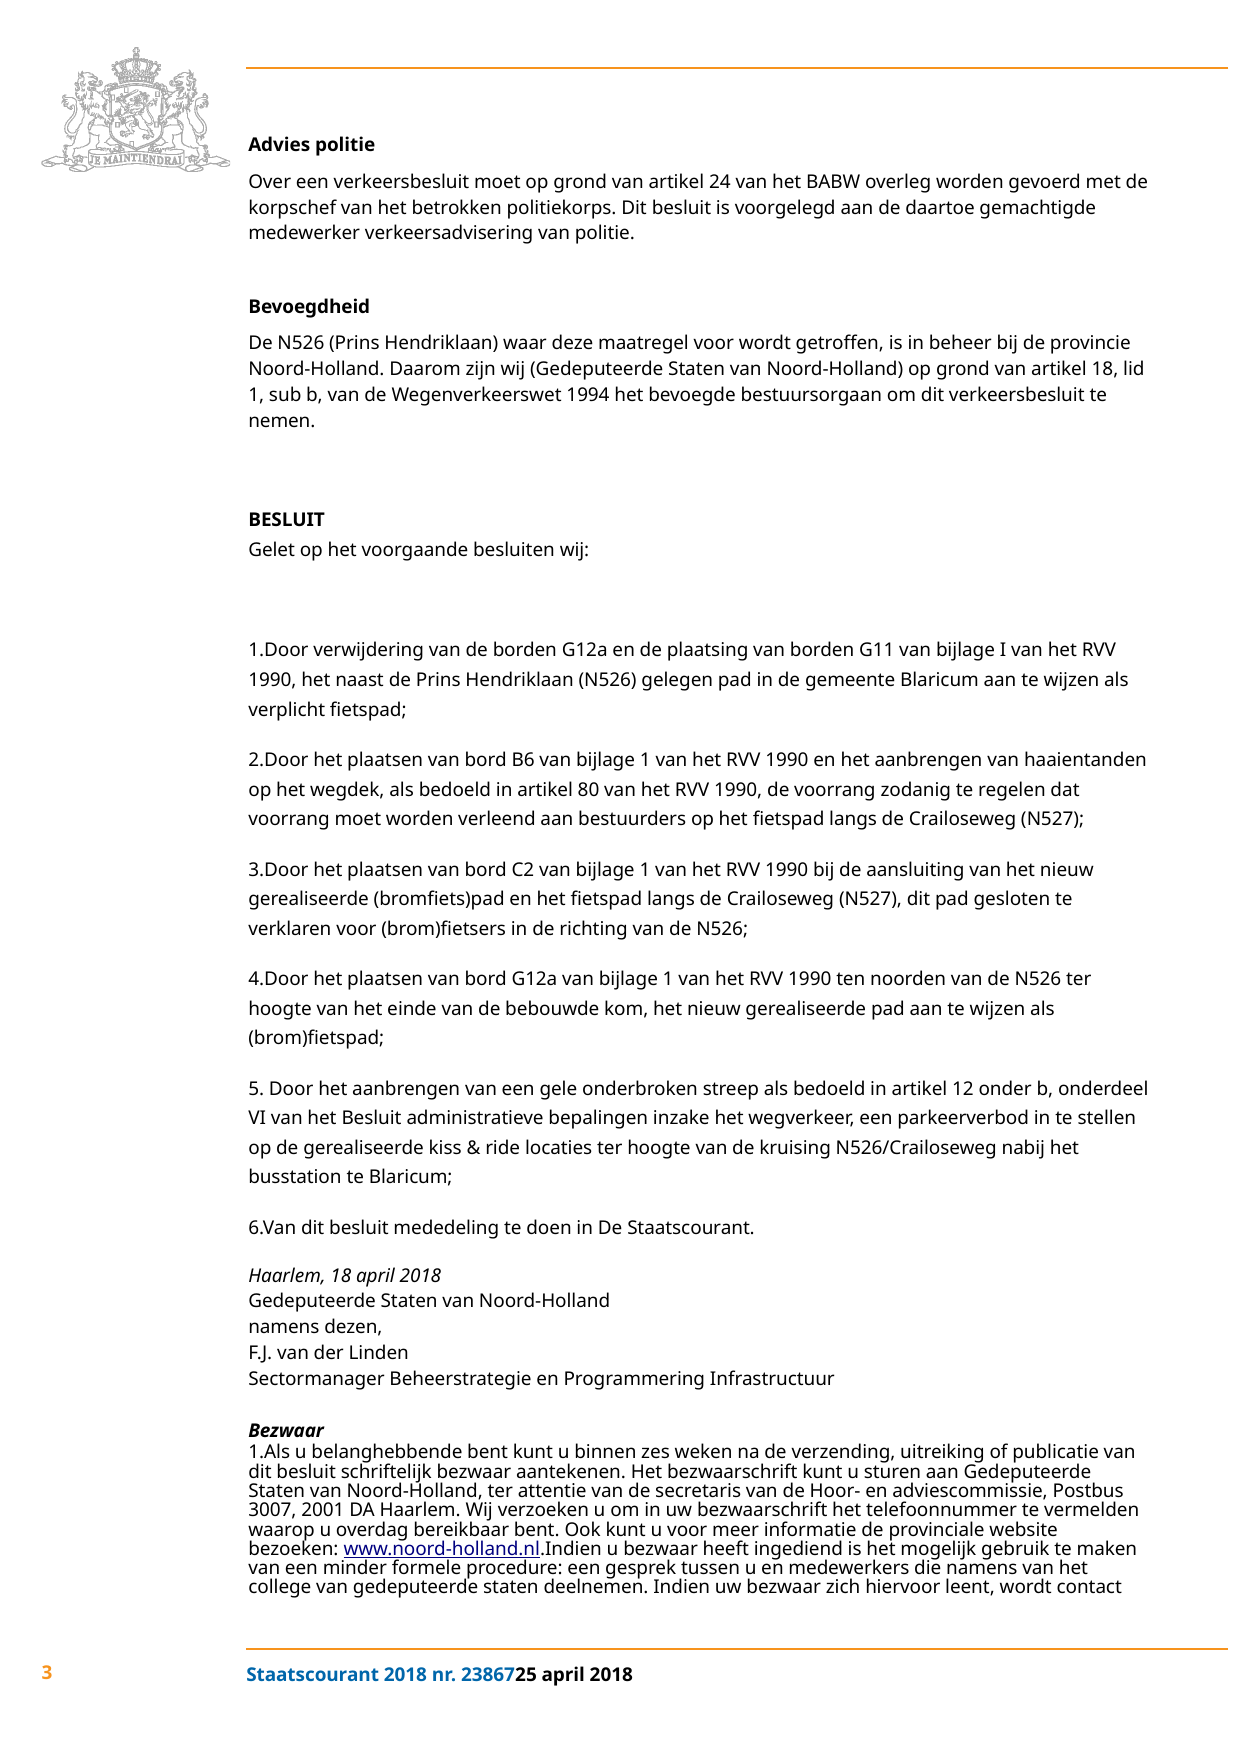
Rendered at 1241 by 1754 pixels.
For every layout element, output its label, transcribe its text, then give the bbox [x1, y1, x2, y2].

text namens dezen, [248, 1313, 1152, 1339]
text Bezwaar [248, 1418, 1152, 1443]
text 1.Als u belanghebbende bent kunt u binnen zes weken na de verzending, uitreiking of publicatie van dit besluit schriftelijk bezwaar aantekenen. Het bezwaarschrift kunt u sturen aan Gedeputeerde Staten van Noord-Holland, ter attentie van de secretaris van de Hoor- en adviescommissie, Postbus 3007, 2001 DA Haarlem. Wij verzoeken u om in uw bezwaarschrift het telefoonnummer te vermelden waarop u overdag bereikbaar bent. Ook kunt u voor meer informatie de provinciale website bezoeken: www.noord-holland.nl.Indien u bezwaar heeft ingediend is het mogelijk gebruik te maken van een minder formele procedure: een gesprek tussen u en medewerkers die namens van het college van gedeputeerde staten deelnemen. Indien uw bezwaar zich hiervoor leent, wordt contact [248, 1443, 1152, 1598]
text Over een verkeersbesluit moet op grond van artikel 24 van het BABW overleg worden gevoerd met de korpschef van het betrokken politiekorps. Dit besluit is voorgelegd aan de daartoe gemachtigde medewerker verkeersadvisering van politie. [248, 168, 1152, 245]
text Advies politie [248, 131, 1152, 157]
text Gedeputeerde Staten van Noord-Holland [248, 1288, 1152, 1313]
text F.J. van der Linden [248, 1339, 1152, 1365]
text 1.Door verwijdering van de borden G12a en de plaatsing van borden G11 van bijlage I van het RVV 1990, het naast de Prins Hendriklaan (N526) gelegen pad in de gemeente Blaricum aan te wijzen als verplicht fietspad; [248, 637, 1152, 721]
text Gelet op het voorgaande besluiten wij: [248, 536, 1152, 561]
text Haarlem, 18 april 2018 [248, 1262, 1152, 1288]
text 6.Van dit besluit mededeling te doen in De Staatscourant. [248, 1214, 1152, 1240]
picture [41, 47, 231, 172]
text De N526 (Prins Hendriklaan) waar deze maatregel voor wordt getroffen, is in beheer bij de provincie Noord-Holland. Daarom zijn wij (Gedeputeerde Staten van Noord-Holland) op grond van artikel 18, lid 1, sub b, van de Wegenverkeerswet 1994 het bevoegde bestuursorgaan om dit verkeersbesluit te nemen. [248, 329, 1152, 432]
text 2.Door het plaatsen van bord B6 van bijlage 1 van het RVV 1990 en het aanbrengen van haaientanden op het wegdek, als bedoeld in artikel 80 van het RVV 1990, de voorrang zodanig te regelen dat voorrang moet worden verleend aan bestuurders op het fietspad langs de Crailoseweg (N527); [248, 746, 1152, 831]
text Bevoegdheid [248, 293, 1152, 319]
text 4.Door het plaatsen van bord G12a van bijlage 1 van het RVV 1990 ten noorden van de N526 ter hoogte van het einde van de bebouwde kom, het nieuw gerealiseerde pad aan te wijzen als (brom)fietspad; [248, 965, 1152, 1050]
text Sectormanager Beheerstrategie en Programmering Infrastructuur [248, 1365, 1152, 1391]
text 5. Door het aanbrengen van een gele onderbroken streep als bedoeld in artikel 12 onder b, onderdeel VI van het Besluit administratieve bepalingen inzake het wegverkeer, een parkeerverbod in te stellen op de gerealiseerde kiss & ride locaties ter hoogte van de kruising N526/Crailoseweg nabij het busstation te Blaricum; [248, 1075, 1152, 1189]
text BESLUIT [248, 506, 1152, 532]
text 3.Door het plaatsen van bord C2 van bijlage 1 van het RVV 1990 bij de aansluiting van het nieuw gerealiseerde (bromfiets)pad en het fietspad langs de Crailoseweg (N527), dit pad gesloten te verklaren voor (brom)fietsers in de richting van de N526; [248, 856, 1152, 941]
